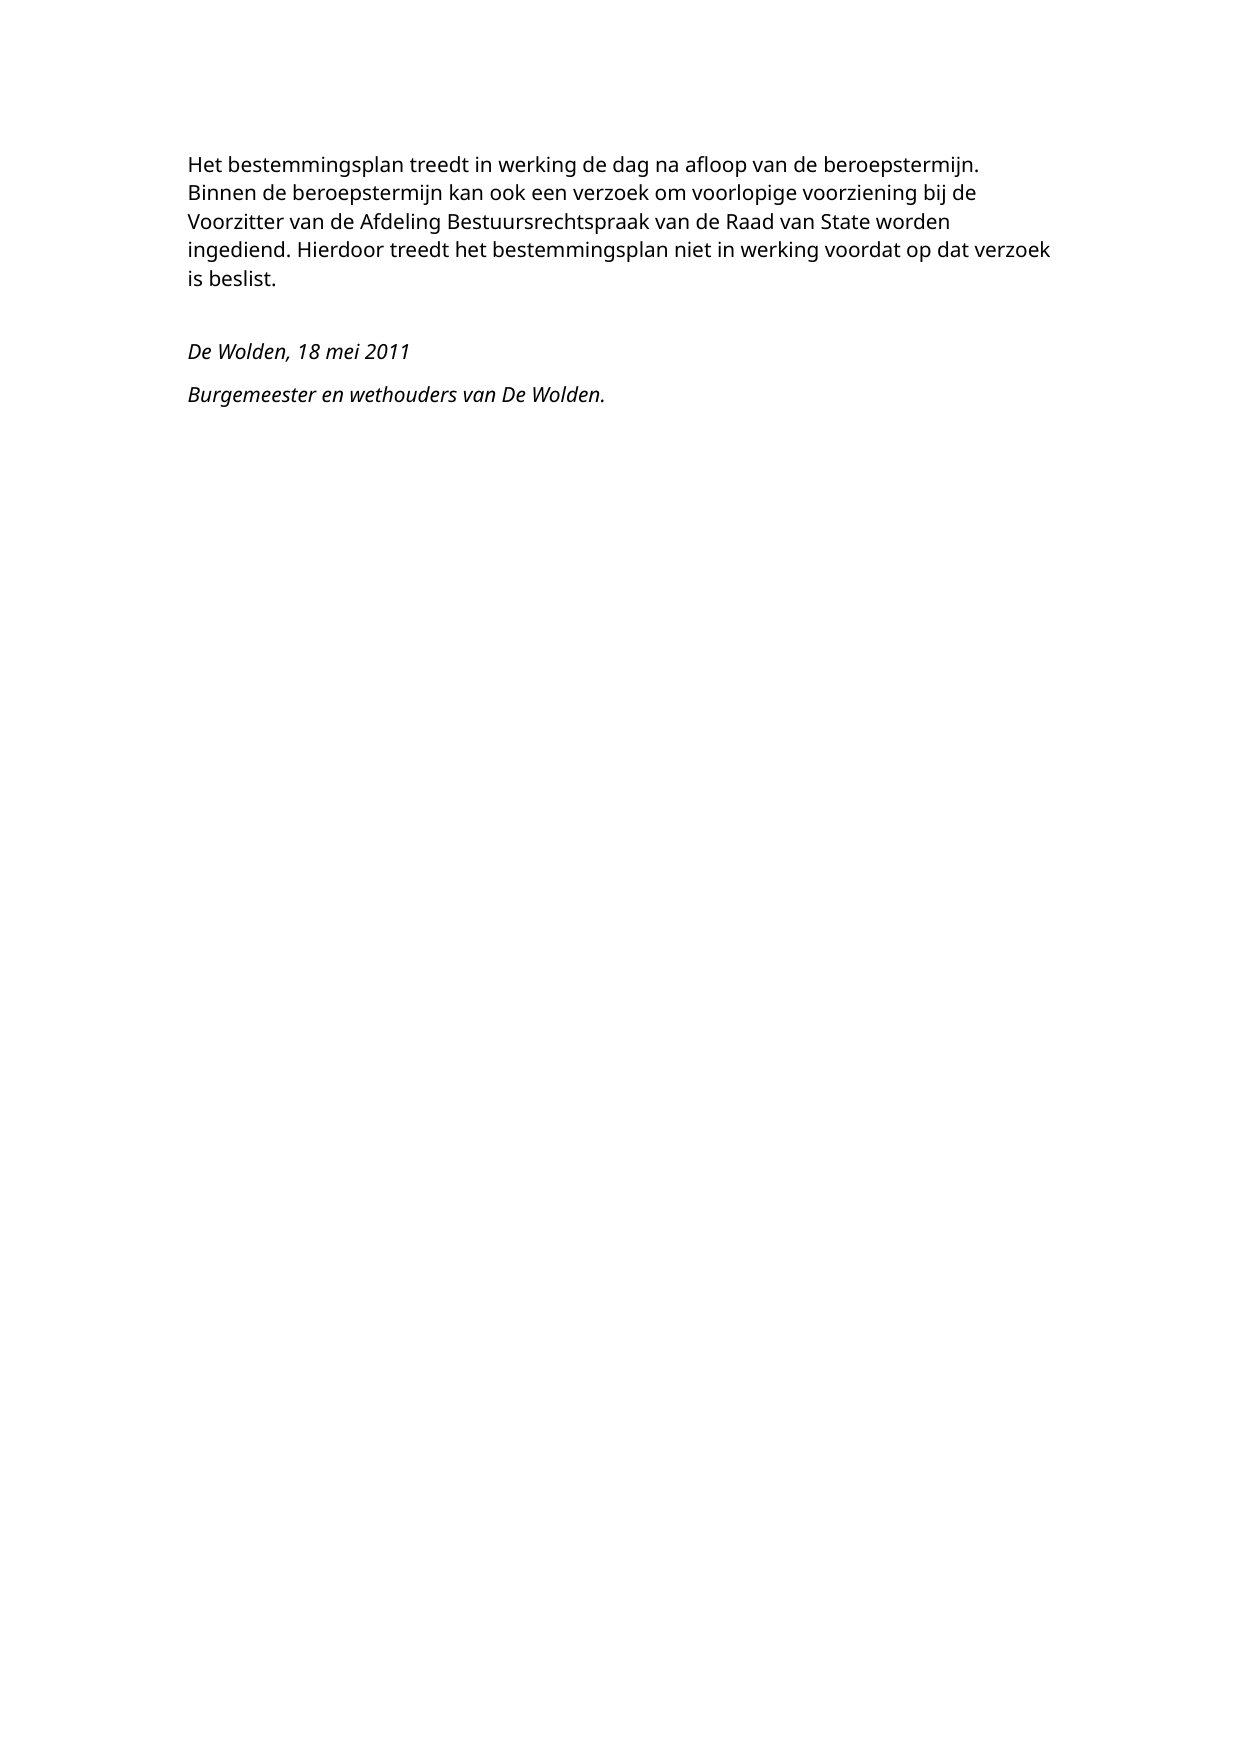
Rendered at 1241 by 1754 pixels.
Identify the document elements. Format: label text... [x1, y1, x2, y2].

text Het bestemmingsplan treedt in werking de dag na afloop van de beroepstermijn. Binnen de beroepstermijn kan ook een verzoek om voorlopige voorziening bij de Voorzitter van de Afdeling Bestuursrechtspraak van de Raad van State worden ingediend. Hierdoor treedt het bestemmingsplan niet in werking voordat op dat verzoek is beslist. [187, 150, 1053, 292]
text Burgemeester en wethouders van De Wolden. [187, 381, 1053, 409]
text De Wolden, 18 mei 2011 [187, 337, 1053, 366]
